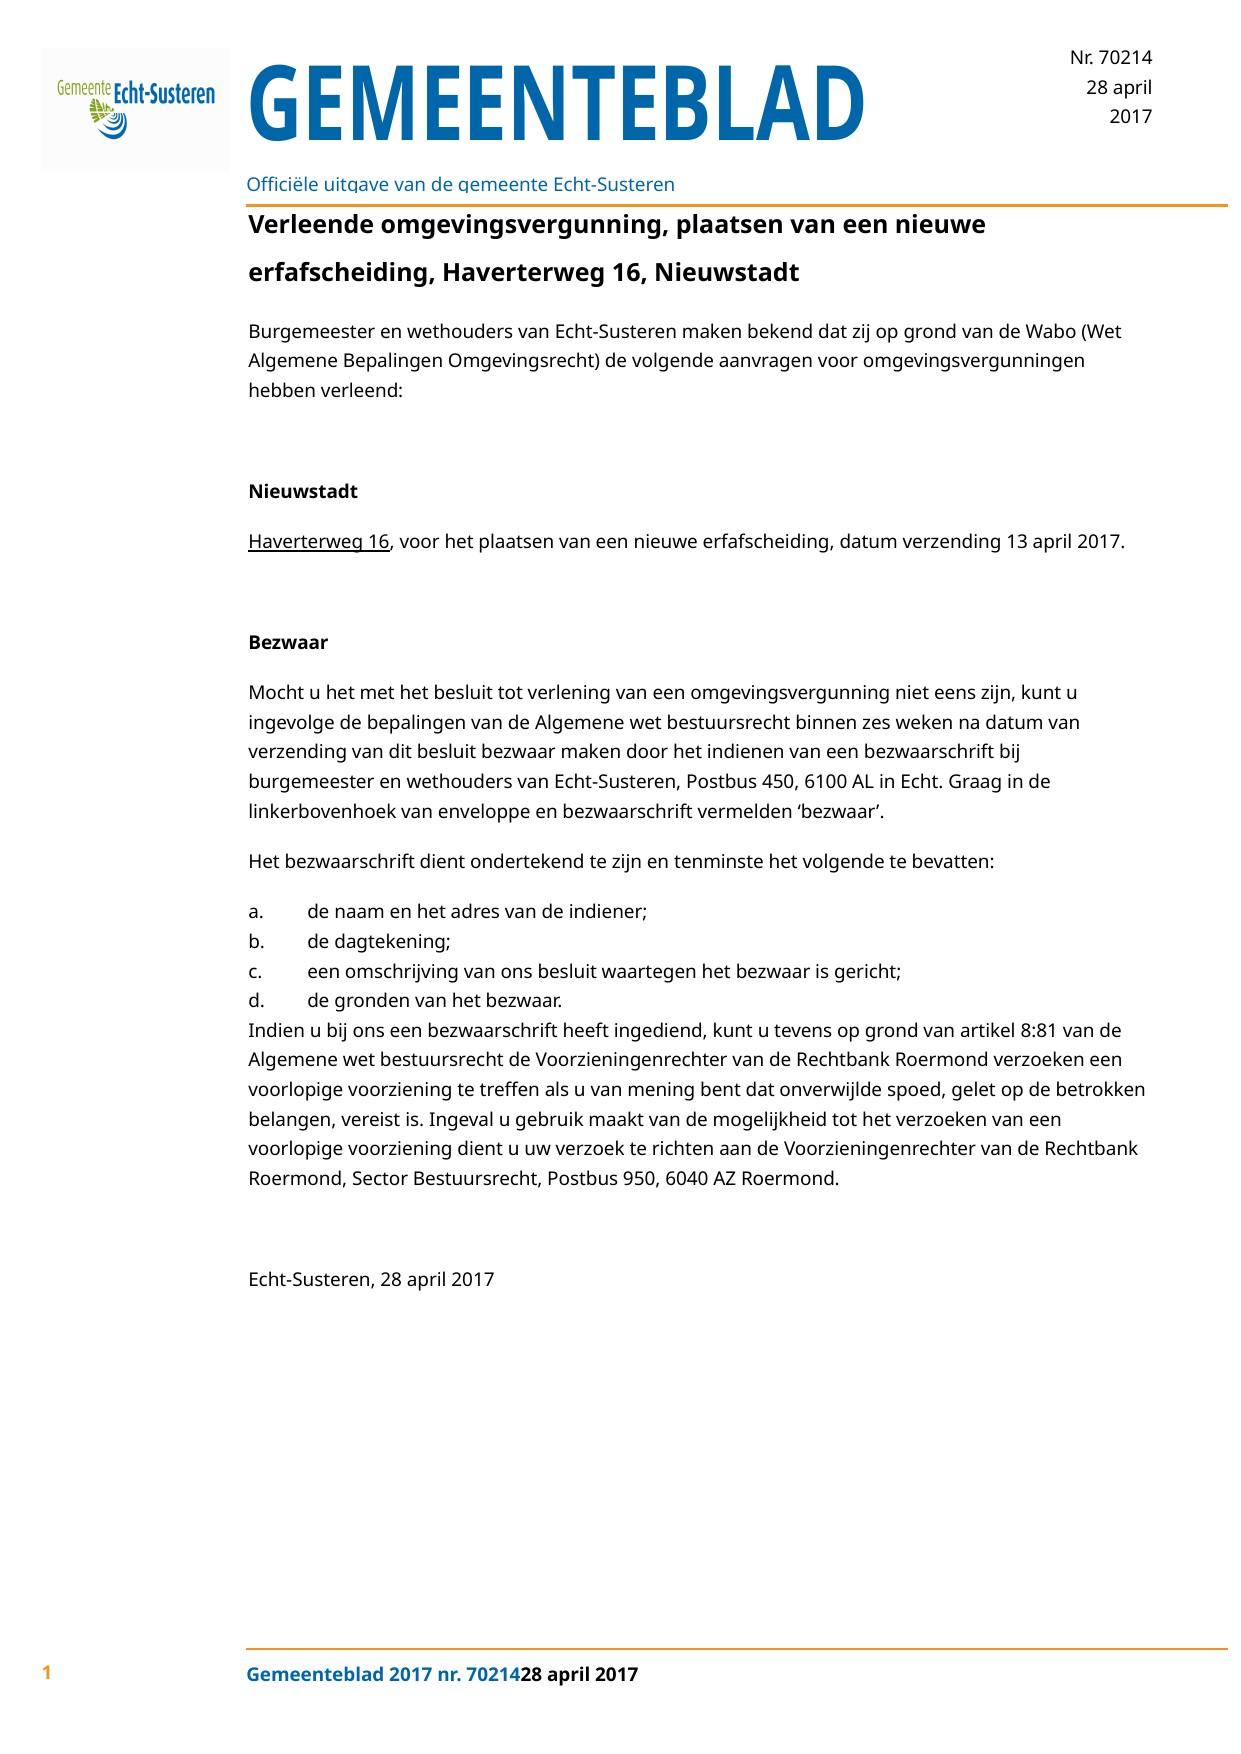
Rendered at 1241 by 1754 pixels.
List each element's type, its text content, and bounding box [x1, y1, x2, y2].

text Bezwaar [248, 629, 1152, 655]
list de dagtekening; [248, 928, 1152, 954]
text Burgemeester en wethouders van Echt-Susteren maken bekend dat zij op grond van de Wabo (Wet Algemene Bepalingen Omgevingsrecht) de volgende aanvragen voor omgevingsvergunningen hebben verleend: [248, 318, 1152, 403]
text Indien u bij ons een bezwaarschrift heeft ingediend, kunt u tevens op grond van artikel 8:81 van de Algemene wet bestuursrecht de Voorzieningenrechter van de Rechtbank Roermond verzoeken een voorlopige voorziening te treffen als u van mening bent dat onverwijlde spoed, gelet op de betrokken belangen, vereist is. Ingeval u gebruik maakt van de mogelijkheid tot het verzoeken van een voorlopige voorziening dient u uw verzoek te richten aan de Voorzieningenrechter van de Rechtbank Roermond, Sector Bestuursrecht, Postbus 950, 6040 AZ Roermond. [248, 1017, 1152, 1191]
picture [41, 47, 231, 172]
list de gronden van het bezwaar. [248, 987, 1152, 1013]
list een omschrijving van ons besluit waartegen het bezwaar is gericht; [248, 958, 1152, 984]
text Nieuwstadt [248, 478, 1152, 504]
list de naam en het adres van de indiener; [248, 899, 1152, 924]
text Echt-Susteren, 28 april 2017 [248, 1266, 1152, 1292]
text Het bezwaarschrift dient ondertekend te zijn en tenminste het volgende te bevatten: [248, 848, 1152, 874]
text Verleende omgevingsvergunning, plaatsen van een nieuwe erfafscheiding, Haverterweg 16, Nieuwstadt [248, 207, 1152, 288]
text Mocht u het met het besluit tot verlening van een omgevingsvergunning niet eens zijn, kunt u ingevolge de bepalingen van de Algemene wet bestuursrecht binnen zes weken na datum van verzending van dit besluit bezwaar maken door het indienen van een bezwaarschrift bij burgemeester en wethouders van Echt-Susteren, Postbus 450, 6100 AL in Echt. Graag in de linkerbovenhoek van enveloppe en bezwaarschrift vermelden ‘bezwaar’. [248, 679, 1152, 824]
text Haverterweg 16, voor het plaatsen van een nieuwe erfafscheiding, datum verzending 13 april 2017. [248, 528, 1152, 554]
